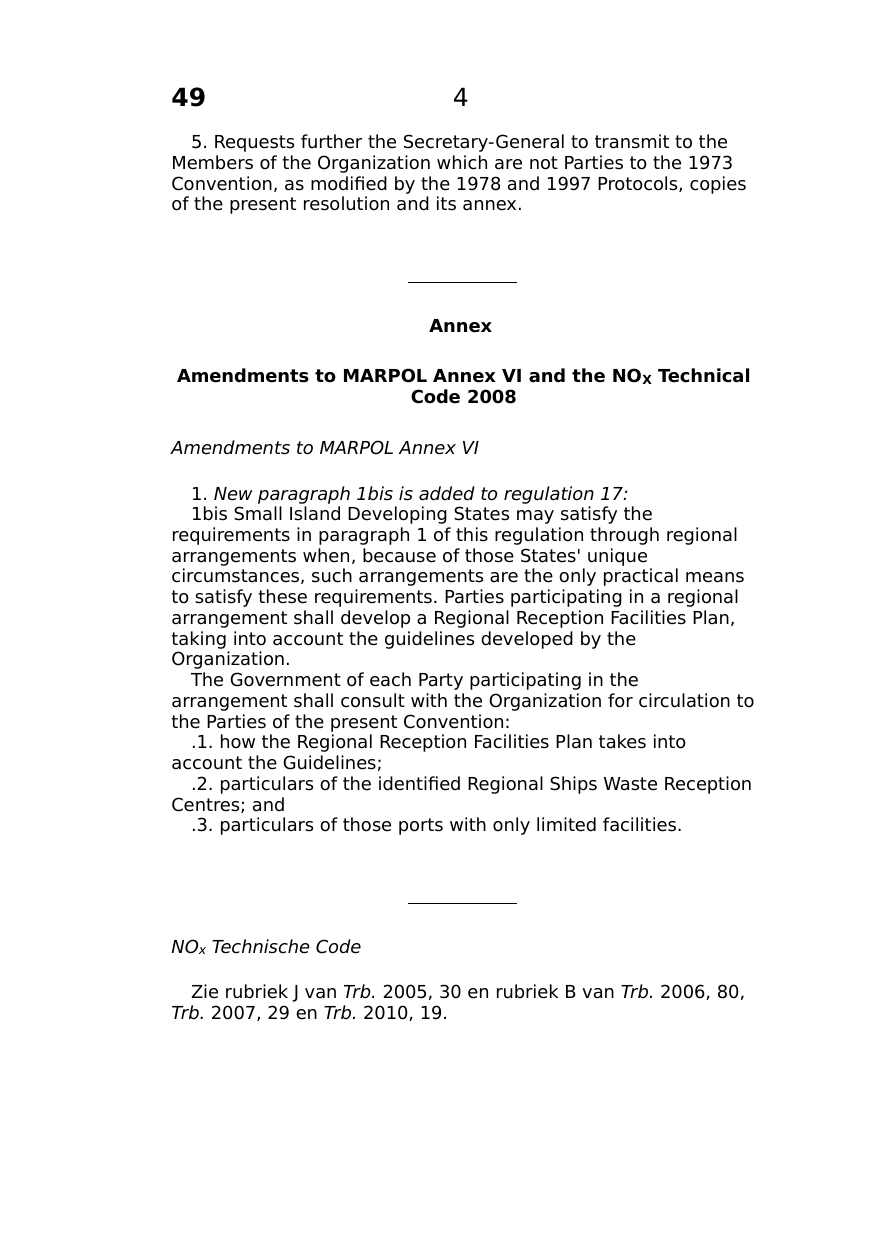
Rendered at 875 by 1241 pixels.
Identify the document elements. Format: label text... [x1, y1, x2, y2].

subtitle Amendments to MARPOL Annex VI and the NOX Technical Code 2008 [171, 366, 756, 408]
subtitle Annex [171, 316, 756, 336]
text 5. Requests further the Secretary-General to transmit to the Members of the Organization which are not Parties to the 1973 Convention, as modified by the 1978 and 1997 Protocols, copies of the present resolution and its annex. [171, 132, 756, 215]
text .2. particulars of the identified Regional Ships Waste Reception Centres; and [171, 774, 756, 815]
subtitle Amendments to MARPOL Annex VI [171, 438, 756, 458]
text The Government of each Party participating in the arrangement shall consult with the Organization for circulation to the Parties of the present Convention: [171, 670, 756, 732]
subtitle NOx Technische Code [171, 937, 756, 957]
text Zie rubriek J van Trb. 2005, 30 en rubriek B van Trb. 2006, 80, Trb. 2007, 29 en Trb. 2010, 19. [171, 982, 756, 1024]
text 1. New paragraph 1bis is added to regulation 17: [171, 483, 756, 504]
text .3. particulars of those ports with only limited facilities. [171, 815, 756, 836]
text .1. how the Regional Reception Facilities Plan takes into account the Guidelines; [171, 732, 756, 774]
text 1bis Small Island Developing States may satisfy the requirements in paragraph 1 of this regulation through regional arrangements when, because of those States' unique circumstances, such arrangements are the only practical means to satisfy these requirements. Parties participating in a regional arrangement shall develop a Regional Reception Facilities Plan, taking into account the guidelines developed by the Organization. [171, 504, 756, 670]
